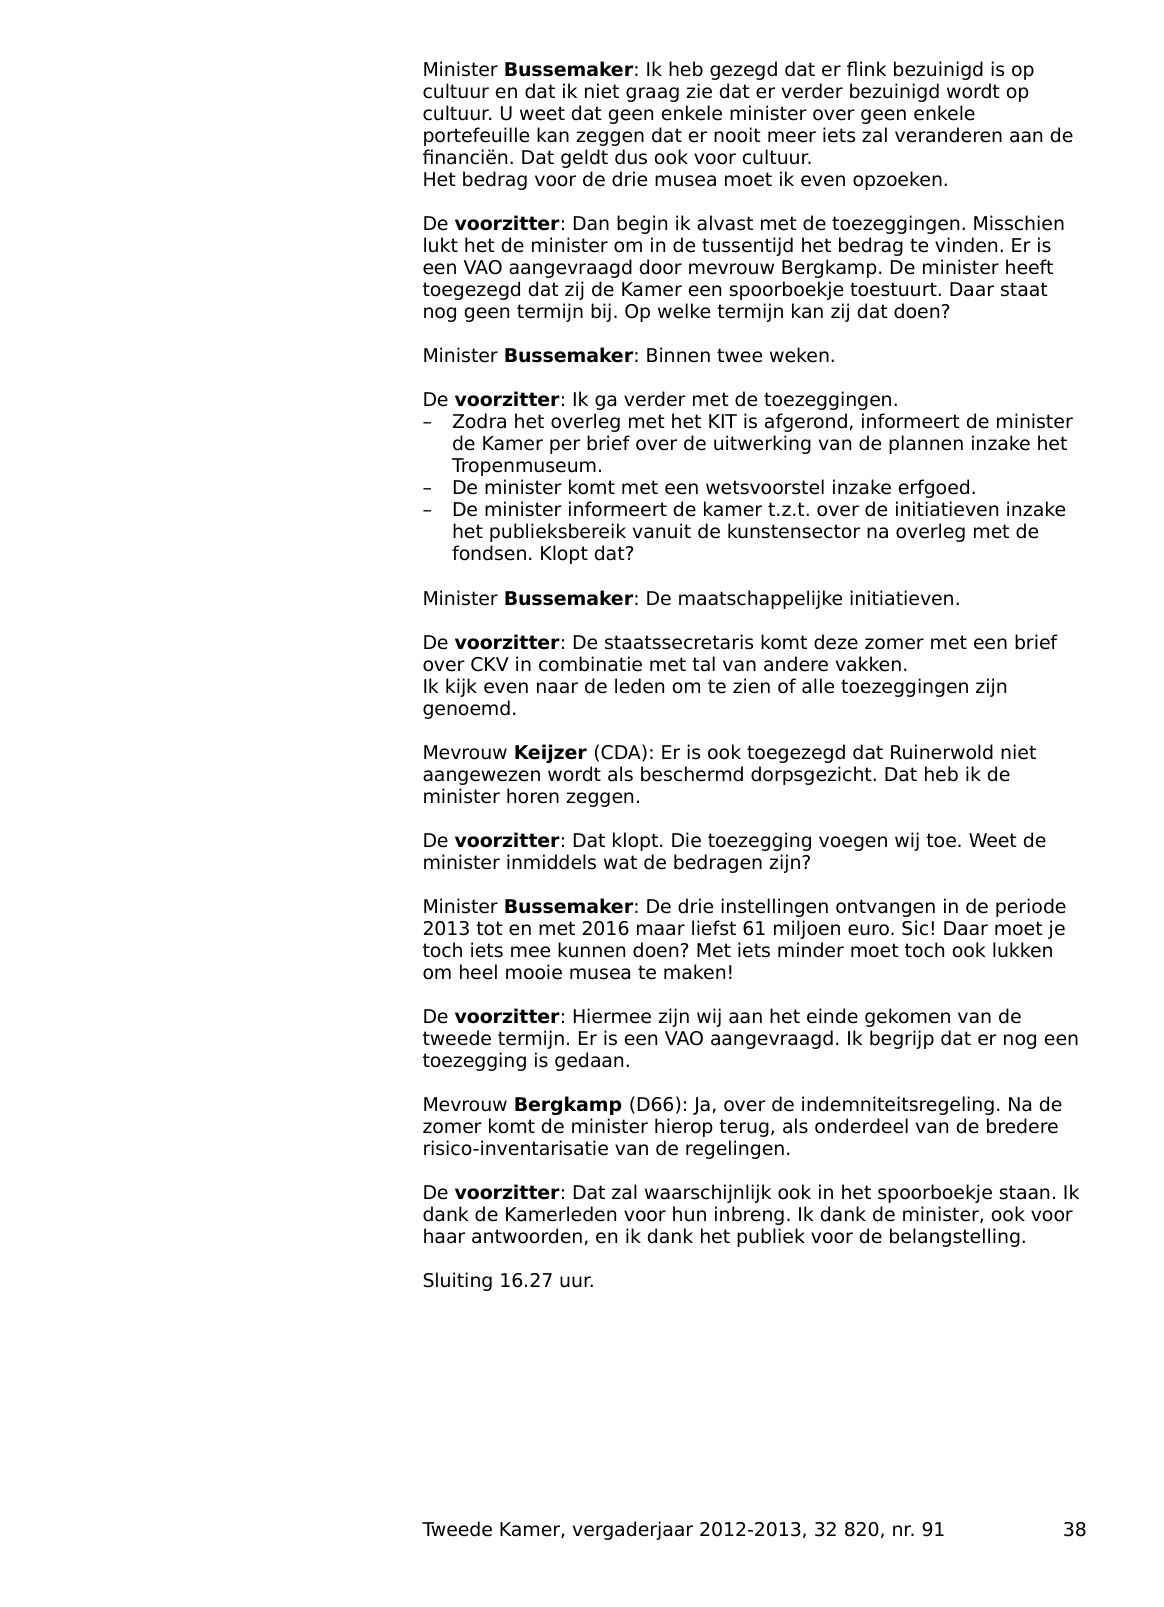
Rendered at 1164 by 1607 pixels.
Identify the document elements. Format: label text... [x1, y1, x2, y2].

text Minister Bussemaker: Ik heb gezegd dat er flink bezuinigd is op cultuur en dat ik niet graag zie dat er verder bezuinigd wordt op cultuur. U weet dat geen enkele minister over geen enkele portefeuille kan zeggen dat er nooit meer iets zal veranderen aan de financiën. Dat geldt dus ook voor cultuur. [422, 59, 1087, 169]
text Minister Bussemaker: De maatschappelijke initiatieven. [422, 587, 1087, 609]
text Het bedrag voor de drie musea moet ik even opzoeken. [422, 169, 1087, 191]
text Mevrouw Keijzer (CDA): Er is ook toegezegd dat Ruinerwold niet aangewezen wordt als beschermd dorpsgezicht. Dat heb ik de minister horen zeggen. [422, 742, 1087, 808]
text Minister Bussemaker: Binnen twee weken. [422, 345, 1087, 367]
text De voorzitter: Dat klopt. Die toezegging voegen wij toe. Weet de minister inmiddels wat de bedragen zijn? [422, 830, 1087, 874]
text Minister Bussemaker: De drie instellingen ontvangen in de periode 2013 tot en met 2016 maar liefst 61 miljoen euro. Sic! Daar moet je toch iets mee kunnen doen? Met iets minder moet toch ook lukken om heel mooie musea te maken! [422, 896, 1087, 984]
text – De minister informeert de kamer t.z.t. over de initiatieven inzake het publieksbereik vanuit de kunstensector na overleg met de fondsen. Klopt dat? [422, 499, 1087, 565]
text Sluiting 16.27 uur. [422, 1270, 1087, 1292]
text De voorzitter: Dat zal waarschijnlijk ook in het spoorboekje staan. Ik dank de Kamerleden voor hun inbreng. Ik dank de minister, ook voor haar antwoorden, en ik dank het publiek voor de belangstelling. [422, 1182, 1087, 1248]
text De voorzitter: Ik ga verder met de toezeggingen. [422, 389, 1087, 411]
text Ik kijk even naar de leden om te zien of alle toezeggingen zijn genoemd. [422, 676, 1087, 719]
text – Zodra het overleg met het KIT is afgerond, informeert de minister de Kamer per brief over de uitwerking van de plannen inzake het Tropenmuseum. [422, 411, 1087, 477]
text De voorzitter: De staatssecretaris komt deze zomer met een brief over CKV in combinatie met tal van andere vakken. [422, 632, 1087, 676]
text De voorzitter: Dan begin ik alvast met de toezeggingen. Misschien lukt het de minister om in de tussentijd het bedrag te vinden. Er is een VAO aangevraagd door mevrouw Bergkamp. De minister heeft toegezegd dat zij de Kamer een spoorboekje toestuurt. Daar staat nog geen termijn bij. Op welke termijn kan zij dat doen? [422, 213, 1087, 323]
text Mevrouw Bergkamp (D66): Ja, over de indemniteitsregeling. Na de zomer komt de minister hierop terug, als onderdeel van de bredere risico-inventarisatie van de regelingen. [422, 1094, 1087, 1160]
text – De minister komt met een wetsvoorstel inzake erfgoed. [422, 477, 1087, 499]
text De voorzitter: Hiermee zijn wij aan het einde gekomen van de tweede termijn. Er is een VAO aangevraagd. Ik begrijp dat er nog een toezegging is gedaan. [422, 1006, 1087, 1072]
